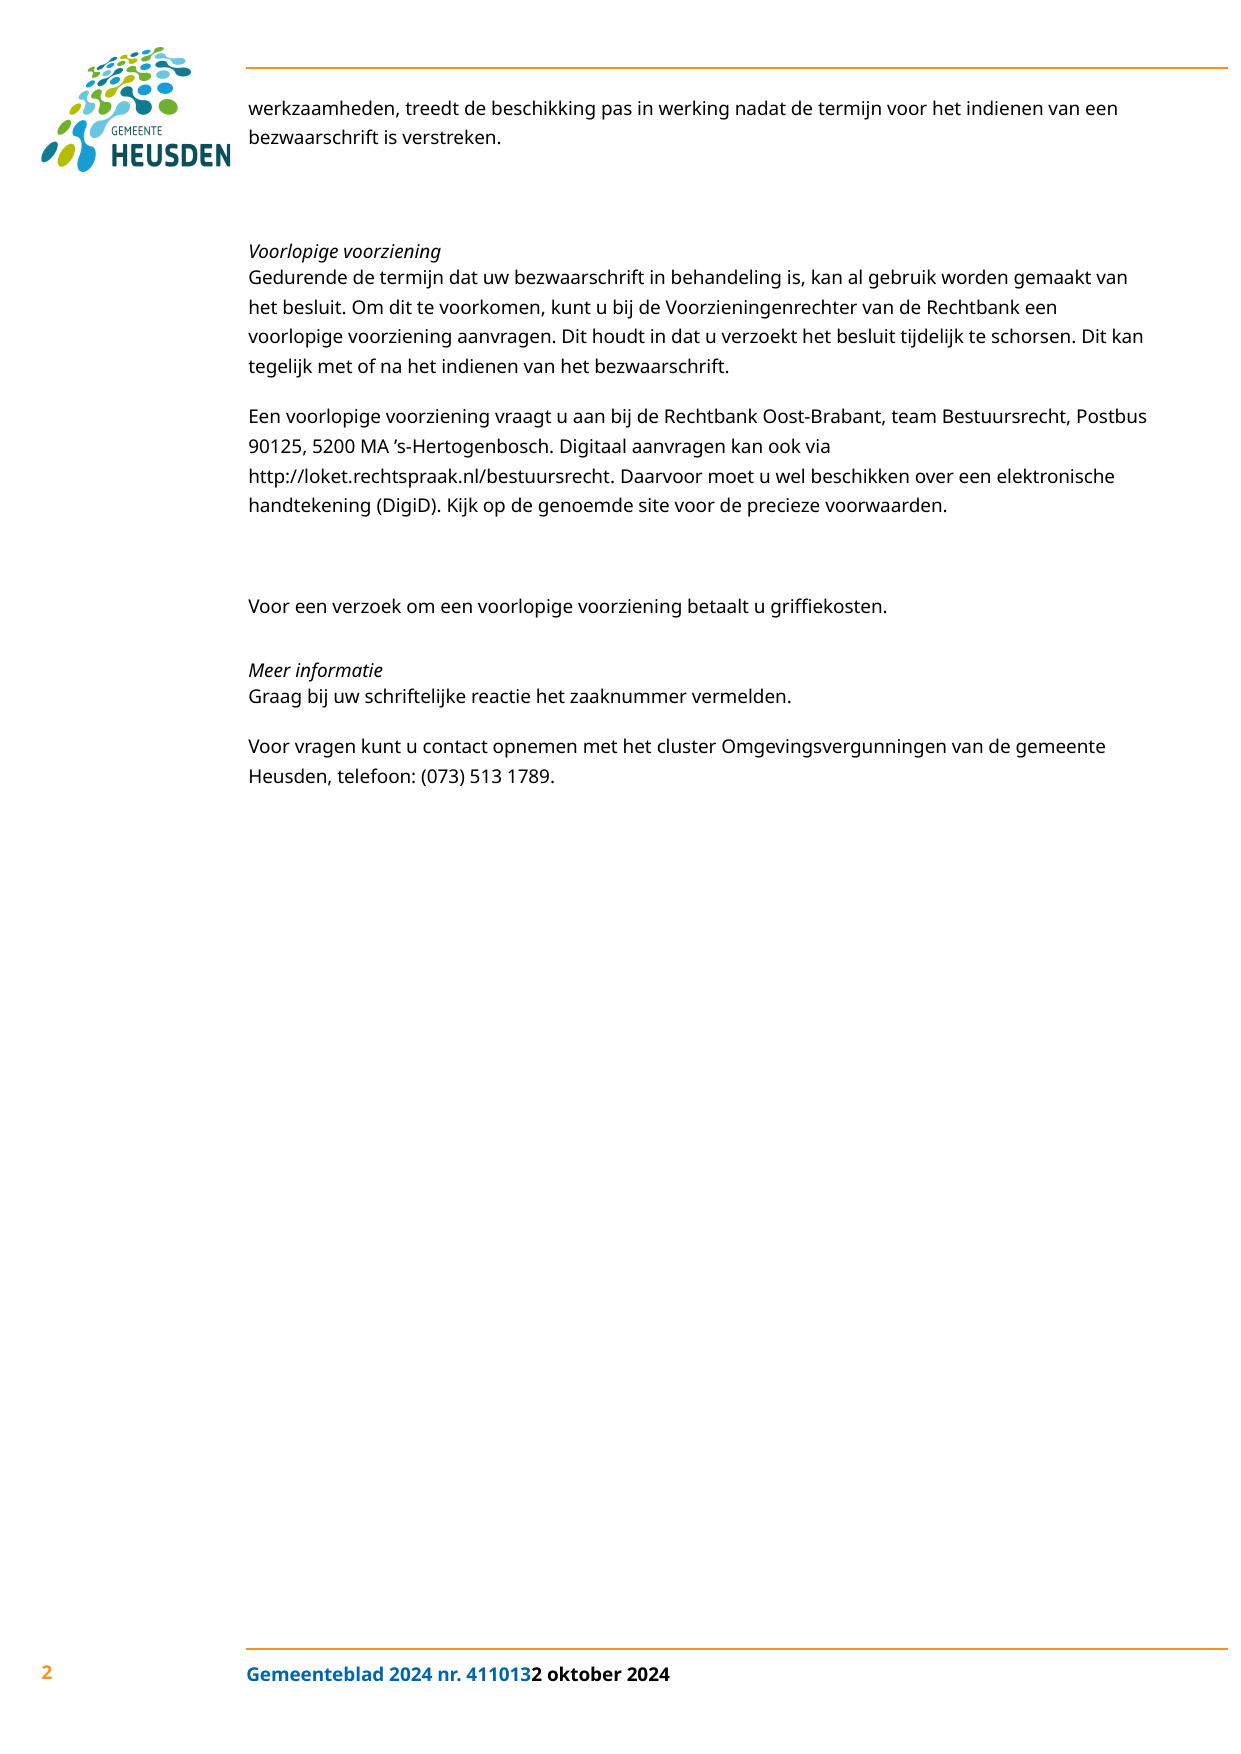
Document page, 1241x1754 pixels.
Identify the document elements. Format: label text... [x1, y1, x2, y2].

text werkzaamheden, treedt de beschikking pas in werking nadat de termijn voor het indienen van een bezwaarschrift is verstreken. [248, 95, 1152, 150]
picture [41, 47, 231, 172]
text Voor vragen kunt u contact opnemen met het cluster Omgevingsvergunningen van de gemeente Heusden, telefoon: (073) 513 1789. [248, 733, 1152, 789]
text Graag bij uw schriftelijke reactie het zaaknummer vermelden. [248, 683, 1152, 709]
text Voorlopige voorziening [248, 239, 1152, 264]
text Voor een verzoek om een voorlopige voorziening betaalt u griffiekosten. [248, 593, 1152, 619]
text Een voorlopige voorziening vraagt u aan bij de Rechtbank Oost-Brabant, team Bestuursrecht, Postbus 90125, 5200 MA ’s-Hertogenbosch. Digitaal aanvragen kan ook via http://loket.rechtspraak.nl/bestuursrecht. Daarvoor moet u wel beschikken over een elektronische handtekening (DigiD). Kijk op de genoemde site voor de precieze voorwaarden. [248, 404, 1152, 518]
text Gedurende de termijn dat uw bezwaarschrift in behandeling is, kan al gebruik worden gemaakt van het besluit. Om dit te voorkomen, kunt u bij de Voorzieningenrechter van de Rechtbank een voorlopige voorziening aanvragen. Dit houdt in dat u verzoekt het besluit tijdelijk te schorsen. Dit kan tegelijk met of na het indienen van het bezwaarschrift. [248, 264, 1152, 379]
text Meer informatie [248, 657, 1152, 683]
